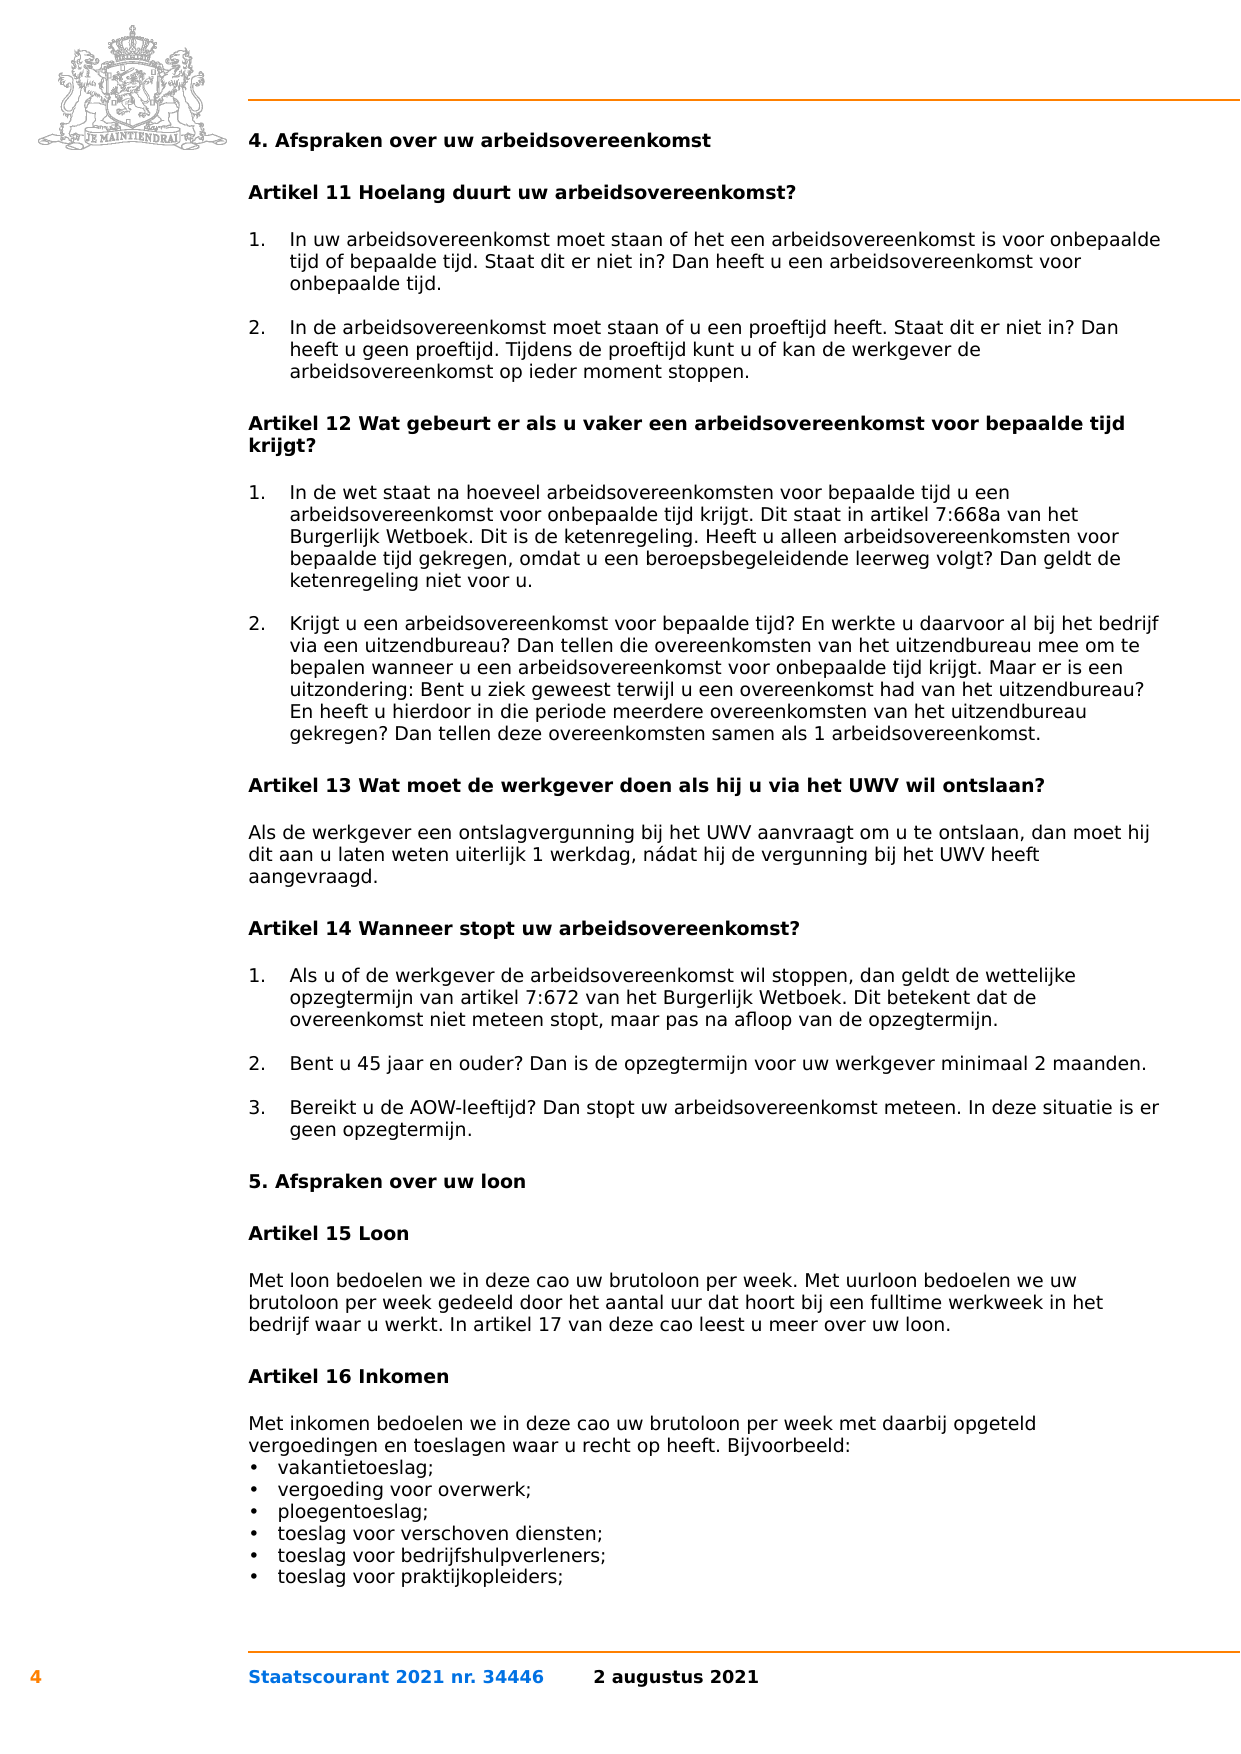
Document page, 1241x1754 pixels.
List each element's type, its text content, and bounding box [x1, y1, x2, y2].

text 1. Als u of de werkgever de arbeidsovereenkomst wil stoppen, dan geldt de wettelijke opzegtermijn van artikel 7:672 van het Burgerlijk Wetboek. Dit betekent dat de overeenkomst niet meteen stopt, maar pas na afloop van de opzegtermijn. [248, 965, 1163, 1031]
text Als de werkgever een ontslagvergunning bij het UWV aanvraagt om u te ontslaan, dan moet hij dit aan u laten weten uiterlijk 1 werkdag, nádat hij de vergunning bij het UWV heeft aangevraagd. [248, 822, 1163, 888]
subtitle Artikel 11 Hoelang duurt uw arbeidsovereenkomst? [248, 182, 1163, 204]
subtitle Artikel 15 Loon [248, 1223, 1163, 1245]
text • vergoeding voor overwerk; [248, 1478, 1163, 1501]
text • toeslag voor praktijkopleiders; [248, 1566, 1163, 1588]
subtitle Artikel 16 Inkomen [248, 1366, 1163, 1388]
text • toeslag voor bedrijfshulpverleners; [248, 1544, 1163, 1566]
text Met inkomen bedoelen we in deze cao uw brutoloon per week met daarbij opgeteld vergoedingen en toeslagen waar u recht op heeft. Bijvoorbeeld: [248, 1413, 1163, 1457]
text Met loon bedoelen we in deze cao uw brutoloon per week. Met uurloon bedoelen we uw brutoloon per week gedeeld door het aantal uur dat hoort bij een fulltime werkweek in het bedrijf waar u werkt. In artikel 17 van deze cao leest u meer over uw loon. [248, 1270, 1163, 1336]
text 2. Bent u 45 jaar en ouder? Dan is de opzegtermijn voor uw werkgever minimaal 2 maanden. [248, 1053, 1163, 1075]
subtitle Artikel 14 Wanneer stopt uw arbeidsovereenkomst? [248, 918, 1163, 940]
text • toeslag voor verschoven diensten; [248, 1522, 1163, 1544]
text 3. Bereikt u de AOW-leeftijd? Dan stopt uw arbeidsovereenkomst meteen. In deze situatie is er geen opzegtermijn. [248, 1097, 1163, 1141]
subtitle Artikel 13 Wat moet de werkgever doen als hij u via het UWV wil ontslaan? [248, 775, 1163, 797]
text 2. Krijgt u een arbeidsovereenkomst voor bepaalde tijd? En werkte u daarvoor al bij het bedrijf via een uitzendbureau? Dan tellen die overeenkomsten van het uitzendbureau mee om te bepalen wanneer u een arbeidsovereenkomst voor onbepaalde tijd krijgt. Maar er is een uitzondering: Bent u ziek geweest terwijl u een overeenkomst had van het uitzendbureau? En heeft u hierdoor in die periode meerdere overeenkomsten van het uitzendbureau gekregen? Dan tellen deze overeenkomsten samen als 1 arbeidsovereenkomst. [248, 613, 1163, 745]
text 1. In uw arbeidsovereenkomst moet staan of het een arbeidsovereenkomst is voor onbepaalde tijd of bepaalde tijd. Staat dit er niet in? Dan heeft u een arbeidsovereenkomst voor onbepaalde tijd. [248, 229, 1163, 295]
subtitle 4. Afspraken over uw arbeidsovereenkomst [248, 130, 1163, 152]
subtitle Artikel 12 Wat gebeurt er als u vaker een arbeidsovereenkomst voor bepaalde tijd krijgt? [248, 413, 1163, 457]
text • vakantietoeslag; [248, 1457, 1163, 1478]
text 1. In de wet staat na hoeveel arbeidsovereenkomsten voor bepaalde tijd u een arbeidsovereenkomst voor onbepaalde tijd krijgt. Dit staat in artikel 7:668a van het Burgerlijk Wetboek. Dit is de ketenregeling. Heeft u alleen arbeidsovereenkomsten voor bepaalde tijd gekregen, omdat u een beroepsbegeleidende leerweg volgt? Dan geldt de ketenregeling niet voor u. [248, 482, 1163, 591]
subtitle 5. Afspraken over uw loon [248, 1171, 1163, 1193]
text 2. In de arbeidsovereenkomst moet staan of u een proeftijd heeft. Staat dit er niet in? Dan heeft u geen proeftijd. Tijdens de proeftijd kunt u of kan de werkgever de arbeidsovereenkomst op ieder moment stoppen. [248, 317, 1163, 383]
picture [38, 25, 227, 150]
text • ploegentoeslag; [248, 1501, 1163, 1522]
